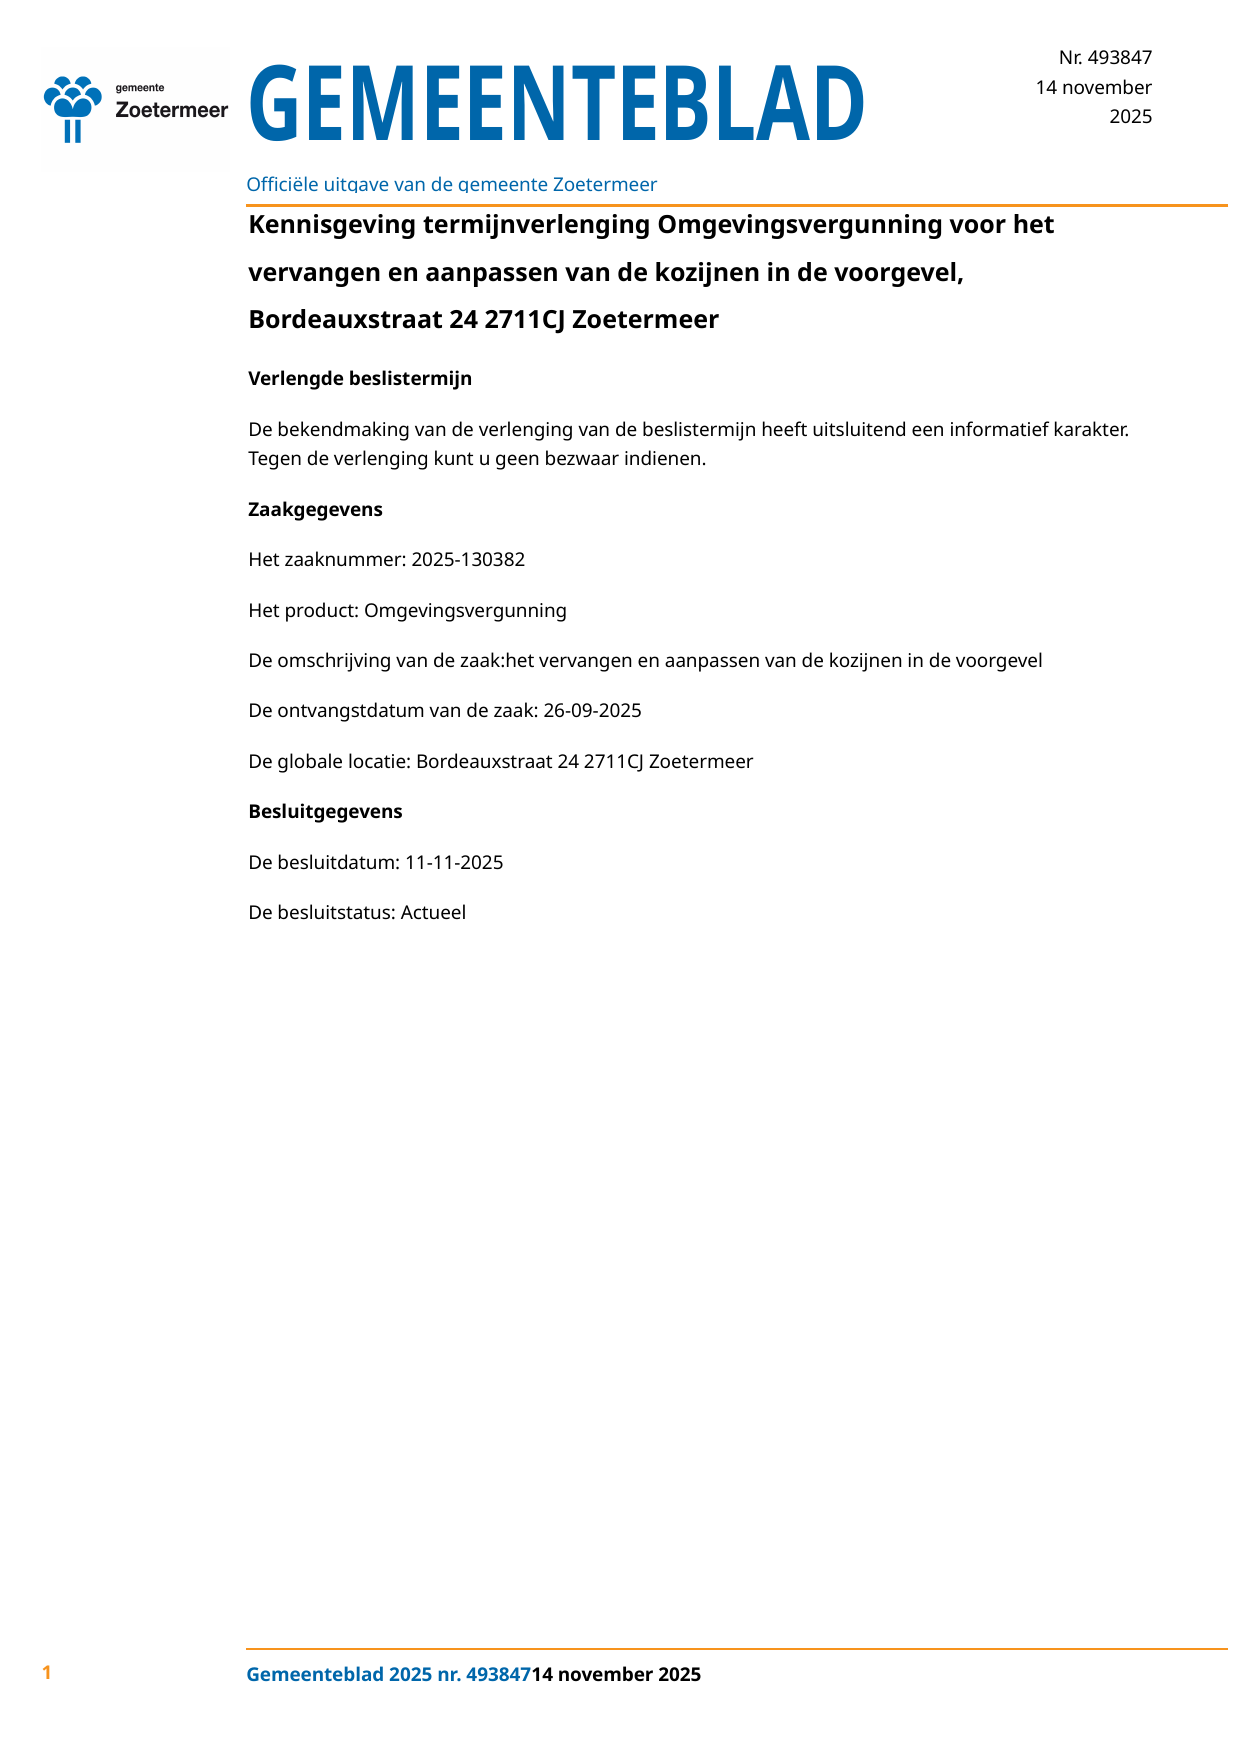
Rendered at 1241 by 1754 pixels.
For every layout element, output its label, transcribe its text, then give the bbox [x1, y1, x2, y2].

text De besluitdatum: 11-11-2025 [248, 849, 1152, 874]
text Het zaaknummer: 2025-130382 [248, 546, 1152, 572]
text Het product: Omgevingsvergunning [248, 597, 1152, 622]
text De omschrijving van de zaak:het vervangen en aanpassen van de kozijnen in de voorgevel [248, 647, 1152, 673]
text De bekendmaking van de verlenging van de beslistermijn heeft uitsluitend een informatief karakter. Tegen de verlenging kunt u geen bezwaar indienen. [248, 416, 1152, 471]
text De besluitstatus: Actueel [248, 899, 1152, 925]
text Kennisgeving termijnverlenging Omgevingsvergunning voor het vervangen en aanpassen van de kozijnen in de voorgevel, Bordeauxstraat 24 2711CJ Zoetermeer [248, 207, 1152, 336]
text Zaakgegevens [248, 496, 1152, 522]
picture [41, 47, 231, 172]
text Besluitgegevens [248, 798, 1152, 824]
text De globale locatie: Bordeauxstraat 24 2711CJ Zoetermeer [248, 748, 1152, 774]
text Verlengde beslistermijn [248, 366, 1152, 391]
text De ontvangstdatum van de zaak: 26-09-2025 [248, 698, 1152, 723]
